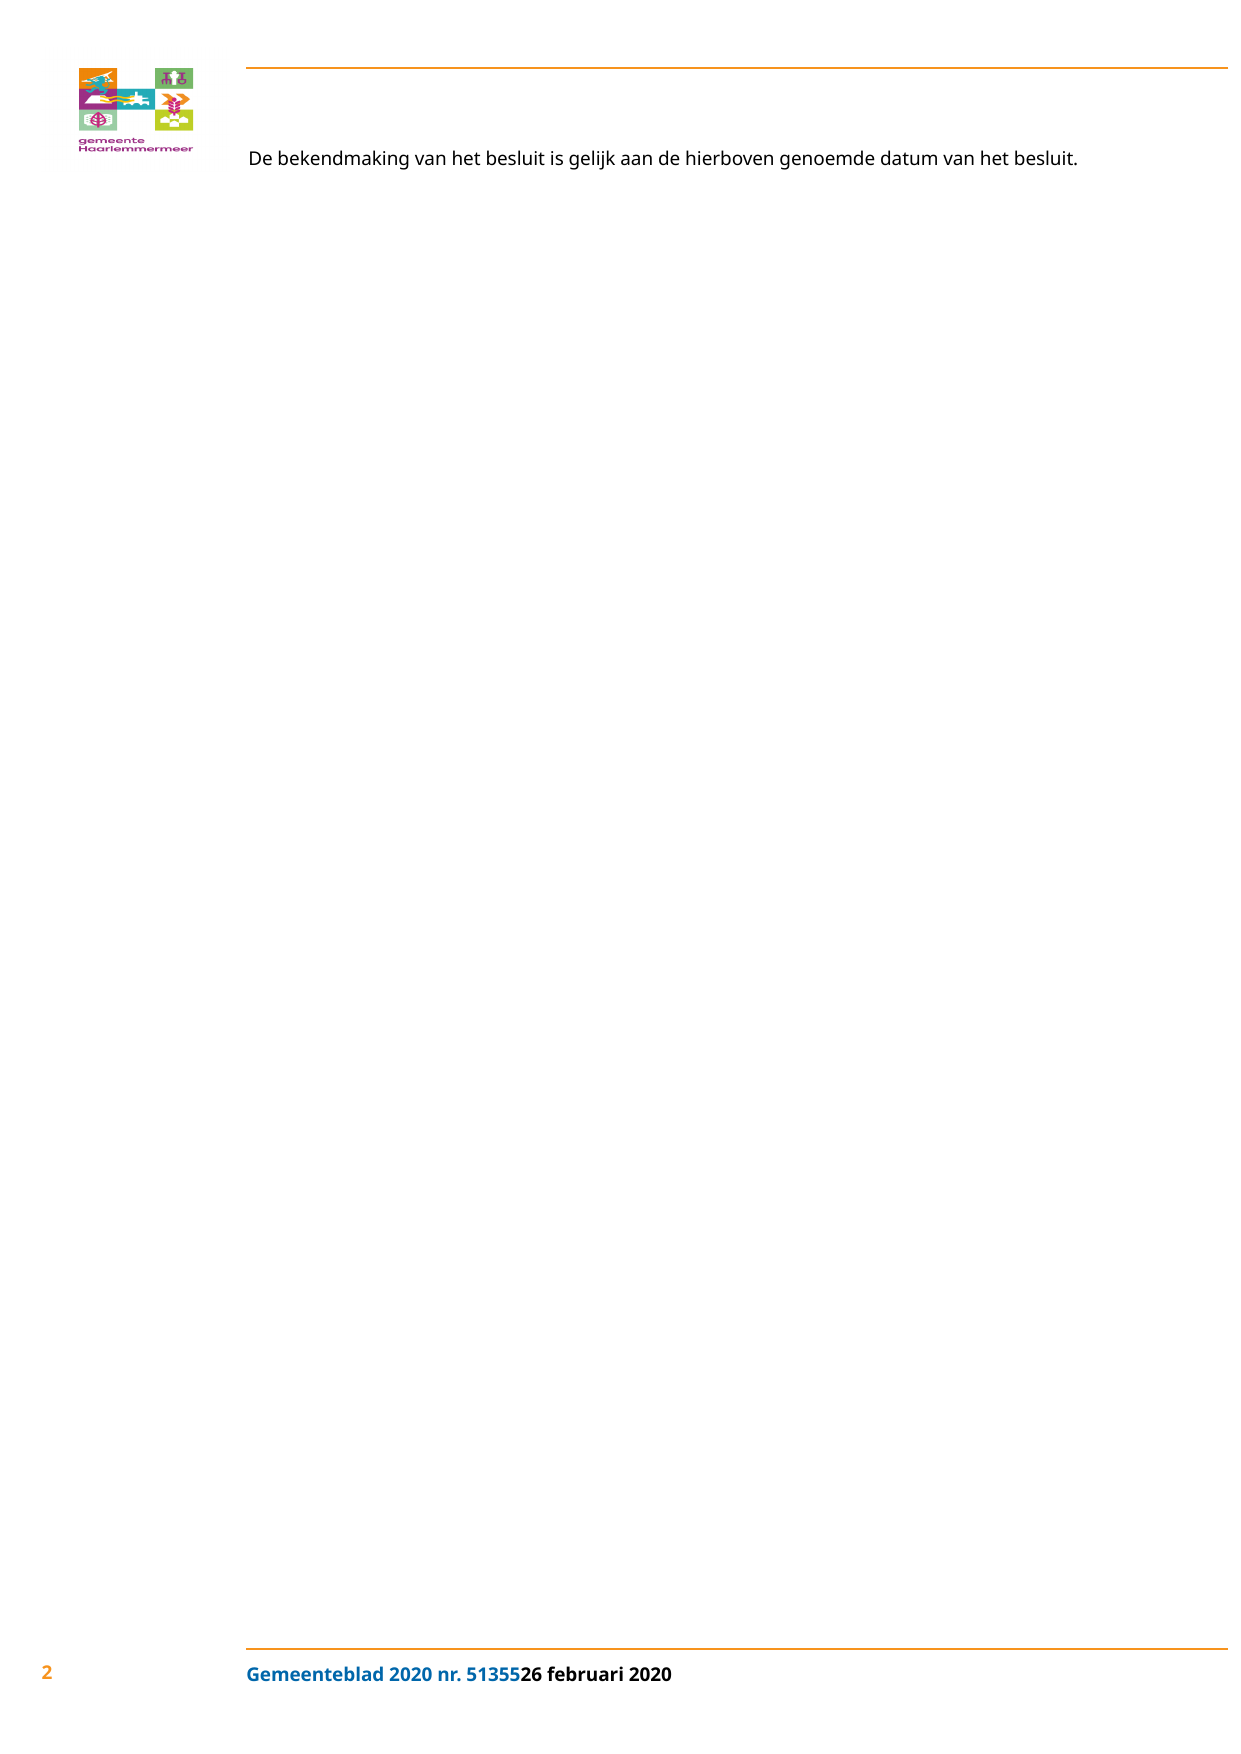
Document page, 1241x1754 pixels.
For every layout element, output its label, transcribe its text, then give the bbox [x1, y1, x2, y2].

text De bekendmaking van het besluit is gelijk aan de hierboven genoemde datum van het besluit. [248, 145, 1152, 171]
picture [41, 47, 231, 172]
